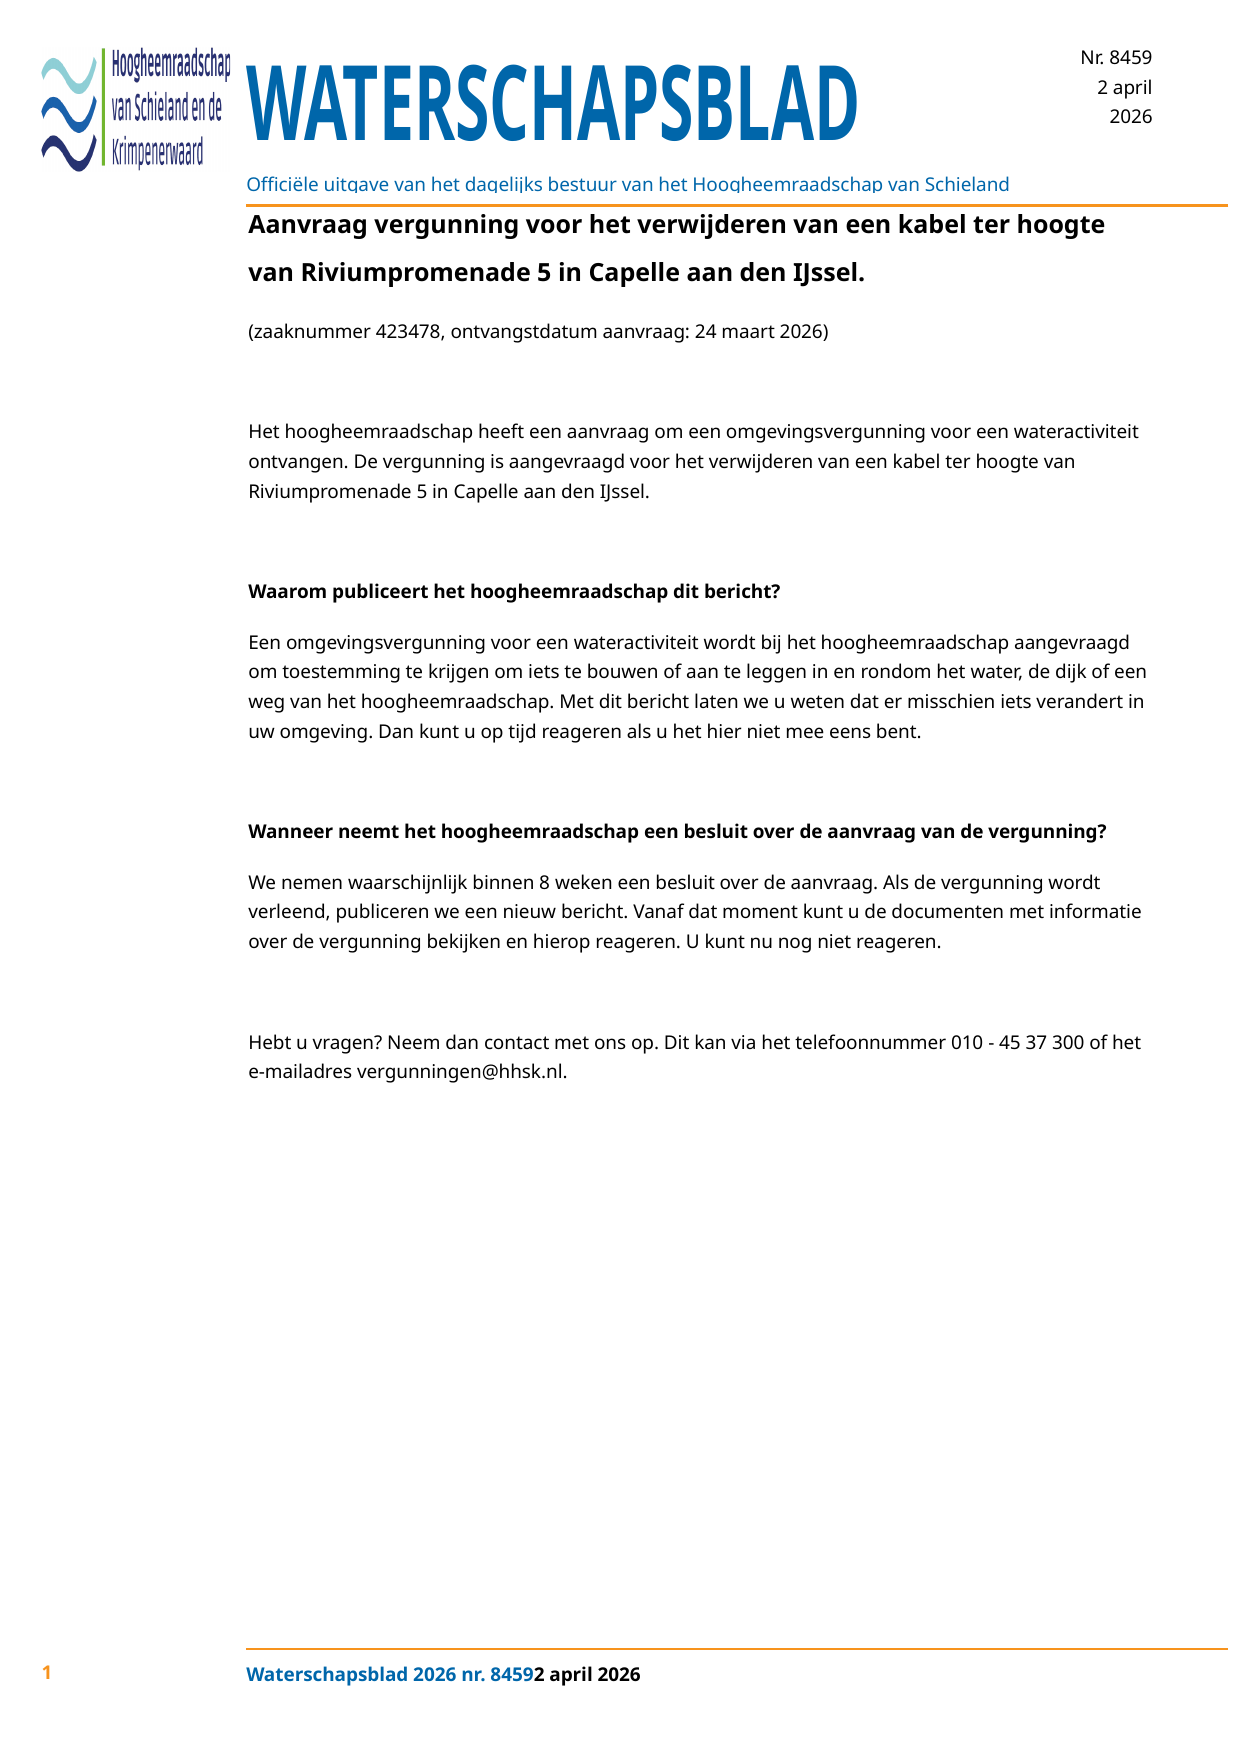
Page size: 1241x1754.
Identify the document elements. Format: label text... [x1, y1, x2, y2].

text Het hoogheemraadschap heeft een aanvraag om een omgevingsvergunning voor een wateractiviteit ontvangen. De vergunning is aangevraagd voor het verwijderen van een kabel ter hoogte van Riviumpromenade 5 in Capelle aan den IJssel. [248, 419, 1152, 504]
picture [41, 47, 231, 172]
text We nemen waarschijnlijk binnen 8 weken een besluit over de aanvraag. Als de vergunning wordt verleend, publiceren we een nieuw bericht. Vanaf dat moment kunt u de documenten met informatie over de vergunning bekijken en hierop reageren. U kunt nu nog niet reageren. [248, 869, 1152, 954]
text Wanneer neemt het hoogheemraadschap een besluit over de aanvraag van de vergunning? [248, 819, 1152, 844]
text Een omgevingsvergunning voor een wateractiviteit wordt bij het hoogheemraadschap aangevraagd om toestemming te krijgen om iets te bouwen of aan te leggen in en rondom het water, de dijk of een weg van het hoogheemraadschap. Met dit bericht laten we u weten dat er misschien iets verandert in uw omgeving. Dan kunt u op tijd reageren als u het hier niet mee eens bent. [248, 629, 1152, 744]
text (zaaknummer 423478, ontvangstdatum aanvraag: 24 maart 2026) [248, 318, 1152, 344]
text Waarom publiceert het hoogheemraadschap dit bericht? [248, 579, 1152, 604]
text Aanvraag vergunning voor het verwijderen van een kabel ter hoogte van Riviumpromenade 5 in Capelle aan den IJssel. [248, 207, 1152, 288]
text Hebt u vragen? Neem dan contact met ons op. Dit kan via het telefoonnummer 010 - 45 37 300 of het e-mailadres vergunningen@hhsk.nl. [248, 1029, 1152, 1084]
